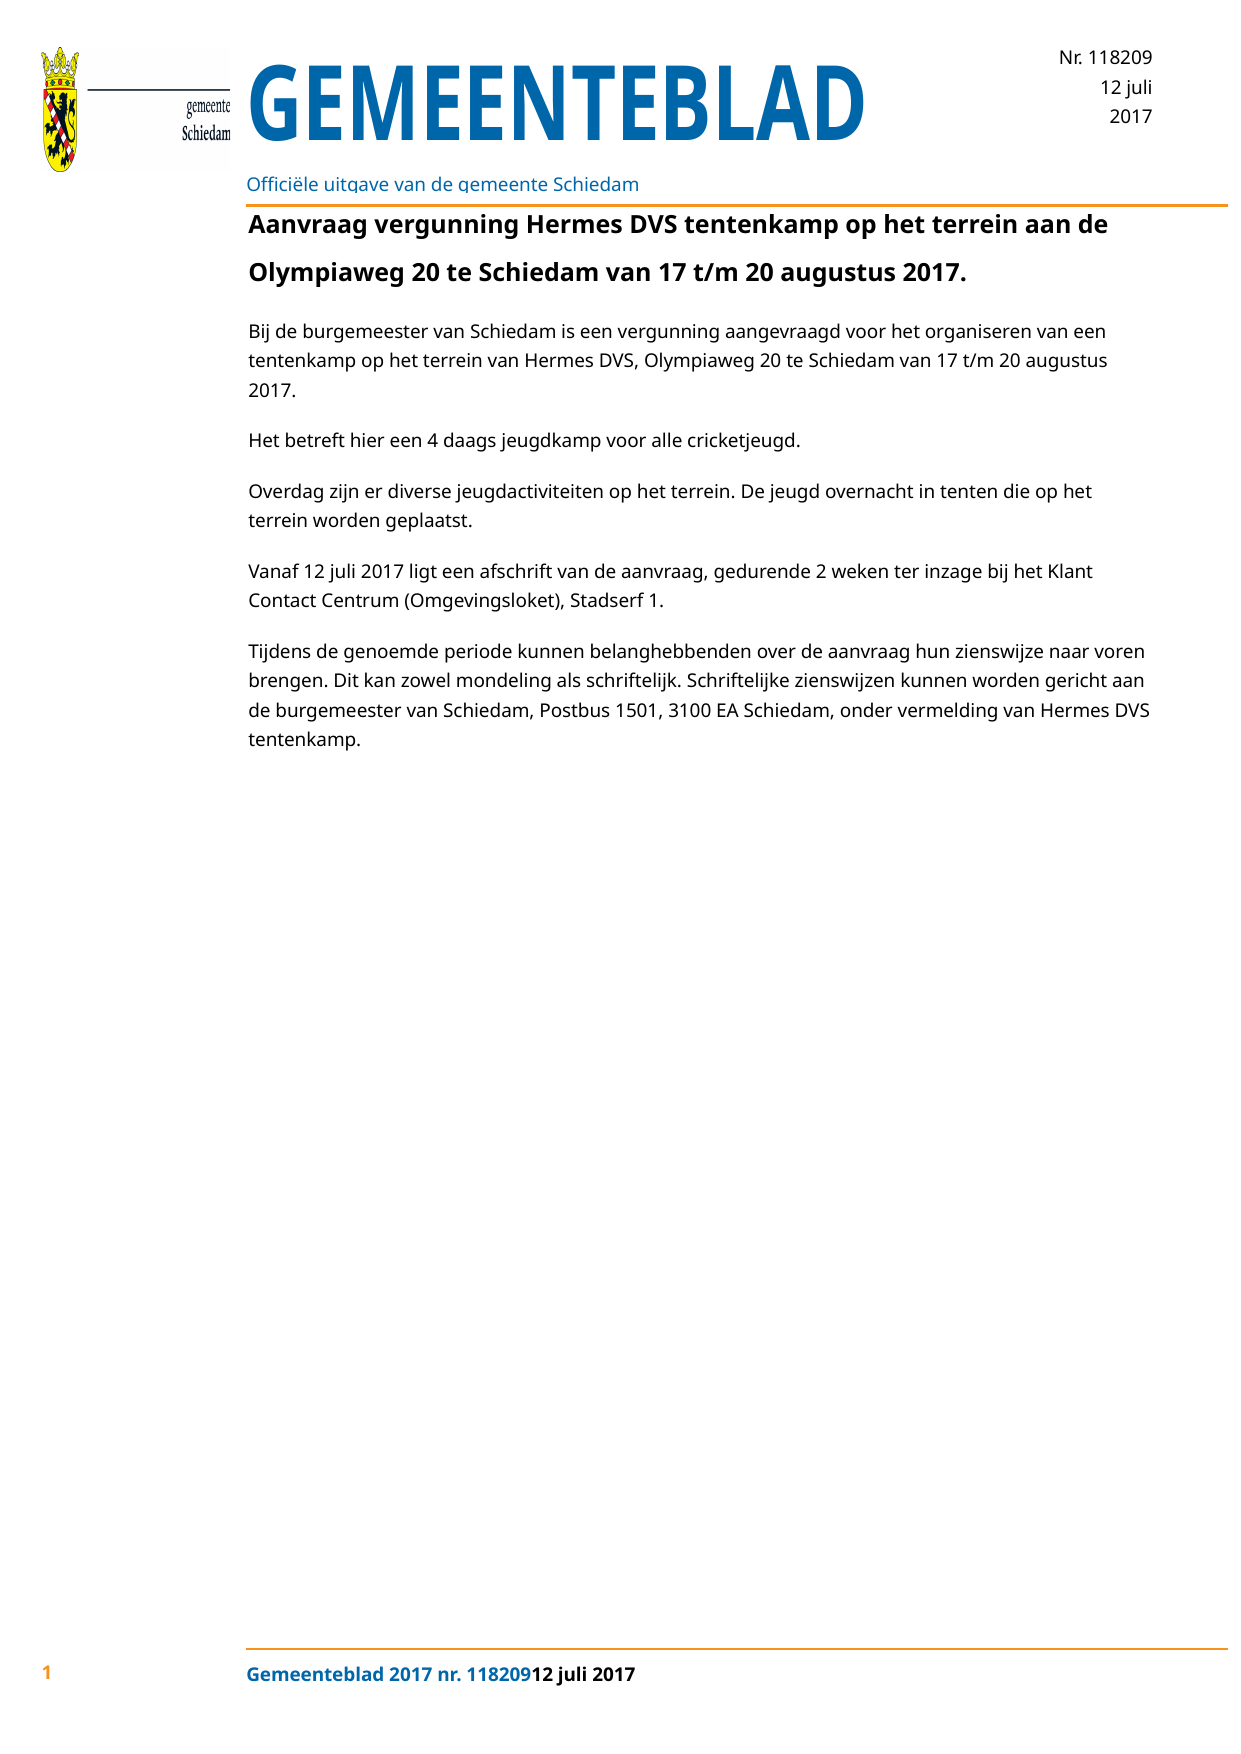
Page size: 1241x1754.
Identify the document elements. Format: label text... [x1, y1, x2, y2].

text Overdag zijn er diverse jeugdactiviteiten op het terrein. De jeugd overnacht in tenten die op het terrein worden geplaatst. [248, 478, 1152, 533]
text Het betreft hier een 4 daags jeugdkamp voor alle cricketjeugd. [248, 427, 1152, 453]
picture [41, 47, 231, 172]
text Bij de burgemeester van Schiedam is een vergunning aangevraagd voor het organiseren van een tentenkamp op het terrein van Hermes DVS, Olympiaweg 20 te Schiedam van 17 t/m 20 augustus 2017. [248, 318, 1152, 403]
text Vanaf 12 juli 2017 ligt een afschrift van de aanvraag, gedurende 2 weken ter inzage bij het Klant Contact Centrum (Omgevingsloket), Stadserf 1. [248, 558, 1152, 613]
text Tijdens de genoemde periode kunnen belanghebbenden over de aanvraag hun zienswijze naar voren brengen. Dit kan zowel mondeling als schriftelijk. Schriftelijke zienswijzen kunnen worden gericht aan de burgemeester van Schiedam, Postbus 1501, 3100 EA Schiedam, onder vermelding van Hermes DVS tentenkamp. [248, 638, 1152, 752]
text Aanvraag vergunning Hermes DVS tentenkamp op het terrein aan de Olympiaweg 20 te Schiedam van 17 t/m 20 augustus 2017. [248, 207, 1152, 288]
